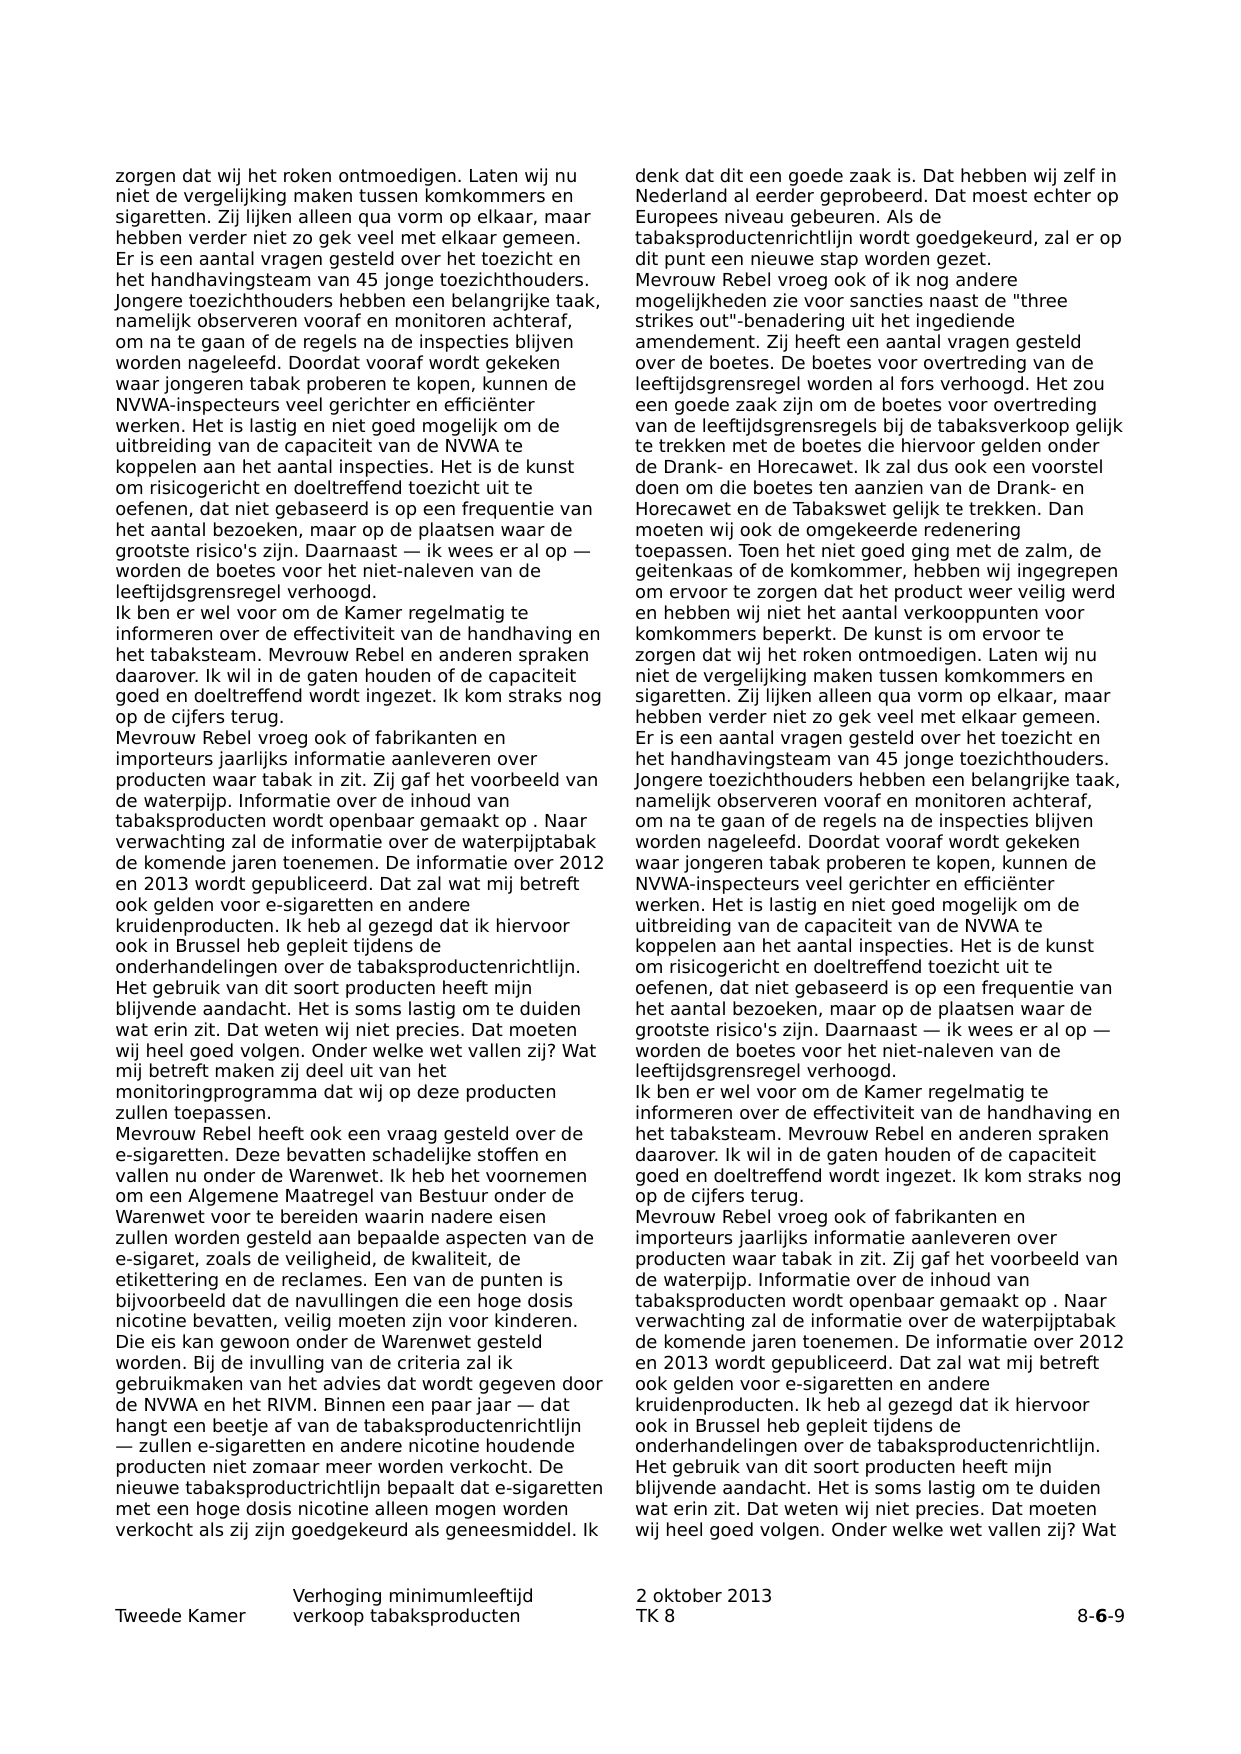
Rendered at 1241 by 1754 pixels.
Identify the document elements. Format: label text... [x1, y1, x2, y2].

text Mevrouw Rebel vroeg ook of fabrikanten en importeurs jaarlijks informatie aanleveren over producten waar tabak in zit. Zij gaf het voorbeeld van de waterpijp. Informatie over de inhoud van tabaksproducten wordt openbaar gemaakt op . Naar verwachting zal de informatie over de waterpijptabak de komende jaren toenemen. De informatie over 2012 en 2013 wordt gepubliceerd. Dat zal wat mij betreft ook gelden voor e-sigaretten en andere kruidenproducten. Ik heb al gezegd dat ik hiervoor ook in Brussel heb gepleit tijdens de onderhandelingen over de tabaksproductenrichtlijn. Het gebruik van dit soort producten heeft mijn blijvende aandacht. Het is soms lastig om te duiden wat erin zit. Dat weten wij niet precies. Dat moeten wij heel goed volgen. Onder welke wet vallen zij? Wat [635, 1207, 1125, 1540]
text denk dat dit een goede zaak is. Dat hebben wij zelf in Nederland al eerder geprobeerd. Dat moest echter op Europees niveau gebeuren. Als de tabaksproductenrichtlijn wordt goedgekeurd, zal er op dit punt een nieuwe stap worden gezet. [635, 165, 1125, 269]
text Mevrouw Rebel heeft ook een vraag gesteld over de e-sigaretten. Deze bevatten schadelijke stoffen en vallen nu onder de Warenwet. Ik heb het voornemen om een Algemene Maatregel van Bestuur onder de Warenwet voor te bereiden waarin nadere eisen zullen worden gesteld aan bepaalde aspecten van de e-sigaret, zoals de veiligheid, de kwaliteit, de etikettering en de reclames. Een van de punten is bijvoorbeeld dat de navullingen die een hoge dosis nicotine bevatten, veilig moeten zijn voor kinderen. Die eis kan gewoon onder de Warenwet gesteld worden. Bij de invulling van de criteria zal ik gebruikmaken van het advies dat wordt gegeven door de NVWA en het RIVM. Binnen een paar jaar — dat hangt een beetje af van de tabaksproductenrichtlijn — zullen e-sigaretten en andere nicotine houdende producten niet zomaar meer worden verkocht. De nieuwe tabaksproductrichtlijn bepaalt dat e-sigaretten met een hoge dosis nicotine alleen mogen worden verkocht als zij zijn goedgekeurd als geneesmiddel. Ik [115, 1124, 605, 1540]
text Er is een aantal vragen gesteld over het toezicht en het handhavingsteam van 45 jonge toezichthouders. Jongere toezichthouders hebben een belangrijke taak, namelijk observeren vooraf en monitoren achteraf, om na te gaan of de regels na de inspecties blijven worden nageleefd. Doordat vooraf wordt gekeken waar jongeren tabak proberen te kopen, kunnen de NVWA-inspecteurs veel gerichter en efficiënter werken. Het is lastig en niet goed mogelijk om de uitbreiding van de capaciteit van de NVWA te koppelen aan het aantal inspecties. Het is de kunst om risicogericht en doeltreffend toezicht uit te oefenen, dat niet gebaseerd is op een frequentie van het aantal bezoeken, maar op de plaatsen waar de grootste risico's zijn. Daarnaast — ik wees er al op — worden de boetes voor het niet-naleven van de leeftijdsgrensregel verhoogd. [115, 249, 605, 603]
text zorgen dat wij het roken ontmoedigen. Laten wij nu niet de vergelijking maken tussen komkommers en sigaretten. Zij lijken alleen qua vorm op elkaar, maar hebben verder niet zo gek veel met elkaar gemeen. [115, 165, 605, 249]
text Ik ben er wel voor om de Kamer regelmatig te informeren over de effectiviteit van de handhaving en het tabaksteam. Mevrouw Rebel en anderen spraken daarover. Ik wil in de gaten houden of de capaciteit goed en doeltreffend wordt ingezet. Ik kom straks nog op de cijfers terug. [635, 1082, 1125, 1207]
text Mevrouw Rebel vroeg ook of ik nog andere mogelijkheden zie voor sancties naast de "three strikes out"-benadering uit het ingediende amendement. Zij heeft een aantal vragen gesteld over de boetes. De boetes voor overtreding van de leeftijdsgrensregel worden al fors verhoogd. Het zou een goede zaak zijn om de boetes voor overtreding van de leeftijdsgrensregels bij de tabaksverkoop gelijk te trekken met de boetes die hiervoor gelden onder de Drank- en Horecawet. Ik zal dus ook een voorstel doen om die boetes ten aanzien van de Drank- en Horecawet en de Tabakswet gelijk te trekken. Dan moeten wij ook de omgekeerde redenering toepassen. Toen het niet goed ging met de zalm, de geitenkaas of de komkommer, hebben wij ingegrepen om ervoor te zorgen dat het product weer veilig werd en hebben wij niet het aantal verkooppunten voor komkommers beperkt. De kunst is om ervoor te zorgen dat wij het roken ontmoedigen. Laten wij nu niet de vergelijking maken tussen komkommers en sigaretten. Zij lijken alleen qua vorm op elkaar, maar hebben verder niet zo gek veel met elkaar gemeen. [635, 269, 1125, 728]
text Er is een aantal vragen gesteld over het toezicht en het handhavingsteam van 45 jonge toezichthouders. Jongere toezichthouders hebben een belangrijke taak, namelijk observeren vooraf en monitoren achteraf, om na te gaan of de regels na de inspecties blijven worden nageleefd. Doordat vooraf wordt gekeken waar jongeren tabak proberen te kopen, kunnen de NVWA-inspecteurs veel gerichter en efficiënter werken. Het is lastig en niet goed mogelijk om de uitbreiding van de capaciteit van de NVWA te koppelen aan het aantal inspecties. Het is de kunst om risicogericht en doeltreffend toezicht uit te oefenen, dat niet gebaseerd is op een frequentie van het aantal bezoeken, maar op de plaatsen waar de grootste risico's zijn. Daarnaast — ik wees er al op — worden de boetes voor het niet-naleven van de leeftijdsgrensregel verhoogd. [635, 728, 1125, 1082]
text Mevrouw Rebel vroeg ook of fabrikanten en importeurs jaarlijks informatie aanleveren over producten waar tabak in zit. Zij gaf het voorbeeld van de waterpijp. Informatie over de inhoud van tabaksproducten wordt openbaar gemaakt op . Naar verwachting zal de informatie over de waterpijptabak de komende jaren toenemen. De informatie over 2012 en 2013 wordt gepubliceerd. Dat zal wat mij betreft ook gelden voor e-sigaretten en andere kruidenproducten. Ik heb al gezegd dat ik hiervoor ook in Brussel heb gepleit tijdens de onderhandelingen over de tabaksproductenrichtlijn. Het gebruik van dit soort producten heeft mijn blijvende aandacht. Het is soms lastig om te duiden wat erin zit. Dat weten wij niet precies. Dat moeten wij heel goed volgen. Onder welke wet vallen zij? Wat mij betreft maken zij deel uit van het monitoringprogramma dat wij op deze producten zullen toepassen. [115, 728, 605, 1124]
text Ik ben er wel voor om de Kamer regelmatig te informeren over de effectiviteit van de handhaving en het tabaksteam. Mevrouw Rebel en anderen spraken daarover. Ik wil in de gaten houden of de capaciteit goed en doeltreffend wordt ingezet. Ik kom straks nog op de cijfers terug. [115, 603, 605, 728]
